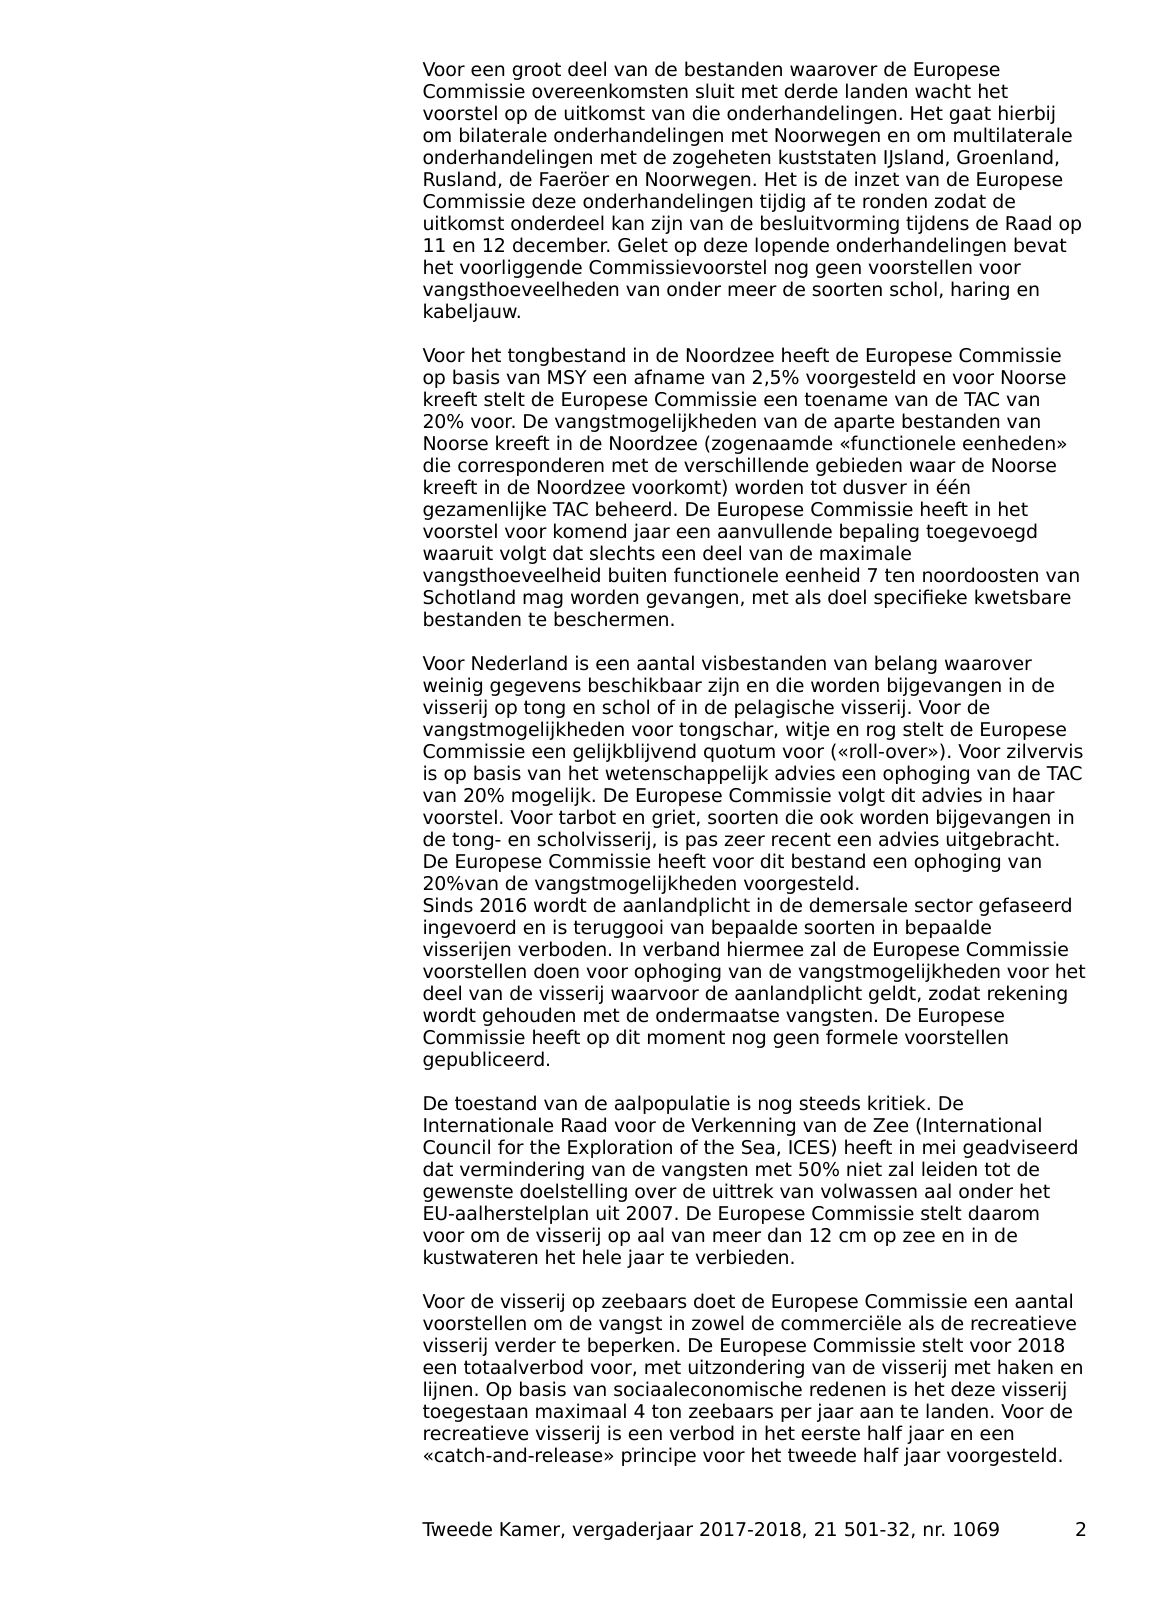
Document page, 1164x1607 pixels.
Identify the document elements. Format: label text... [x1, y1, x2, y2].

text Voor de visserij op zeebaars doet de Europese Commissie een aantal voorstellen om de vangst in zowel de commerciële als de recreatieve visserij verder te beperken. De Europese Commissie stelt voor 2018 een totaalverbod voor, met uitzondering van de visserij met haken en lijnen. Op basis van sociaaleconomische redenen is het deze visserij toegestaan maximaal 4 ton zeebaars per jaar aan te landen. Voor de recreatieve visserij is een verbod in het eerste half jaar en een «catch-and-release» principe voor het tweede half jaar voorgesteld. [422, 1291, 1087, 1467]
text Voor Nederland is een aantal visbestanden van belang waarover weinig gegevens beschikbaar zijn en die worden bijgevangen in de visserij op tong en schol of in de pelagische visserij. Voor de vangstmogelijkheden voor tongschar, witje en rog stelt de Europese Commissie een gelijkblijvend quotum voor («roll-over»). Voor zilvervis is op basis van het wetenschappelijk advies een ophoging van de TAC van 20% mogelijk. De Europese Commissie volgt dit advies in haar voorstel. Voor tarbot en griet, soorten die ook worden bijgevangen in de tong- en scholvisserij, is pas zeer recent een advies uitgebracht. De Europese Commissie heeft voor dit bestand een ophoging van 20%van de vangstmogelijkheden voorgesteld. [422, 653, 1087, 895]
text Voor het tongbestand in de Noordzee heeft de Europese Commissie op basis van MSY een afname van 2,5% voorgesteld en voor Noorse kreeft stelt de Europese Commissie een toename van de TAC van 20% voor. De vangstmogelijkheden van de aparte bestanden van Noorse kreeft in de Noordzee (zogenaamde «functionele eenheden» die corresponderen met de verschillende gebieden waar de Noorse kreeft in de Noordzee voorkomt) worden tot dusver in één gezamenlijke TAC beheerd. De Europese Commissie heeft in het voorstel voor komend jaar een aanvullende bepaling toegevoegd waaruit volgt dat slechts een deel van de maximale vangsthoeveelheid buiten functionele eenheid 7 ten noordoosten van Schotland mag worden gevangen, met als doel specifieke kwetsbare bestanden te beschermen. [422, 345, 1087, 631]
text De toestand van de aalpopulatie is nog steeds kritiek. De Internationale Raad voor de Verkenning van de Zee (International Council for the Exploration of the Sea, ICES) heeft in mei geadviseerd dat vermindering van de vangsten met 50% niet zal leiden tot de gewenste doelstelling over de uittrek van volwassen aal onder het EU-aalherstelplan uit 2007. De Europese Commissie stelt daarom voor om de visserij op aal van meer dan 12 cm op zee en in de kustwateren het hele jaar te verbieden. [422, 1093, 1087, 1268]
text Voor een groot deel van de bestanden waarover de Europese Commissie overeenkomsten sluit met derde landen wacht het voorstel op de uitkomst van die onderhandelingen. Het gaat hierbij om bilaterale onderhandelingen met Noorwegen en om multilaterale onderhandelingen met de zogeheten kuststaten IJsland, Groenland, Rusland, de Faeröer en Noorwegen. Het is de inzet van de Europese Commissie deze onderhandelingen tijdig af te ronden zodat de uitkomst onderdeel kan zijn van de besluitvorming tijdens de Raad op 11 en 12 december. Gelet op deze lopende onderhandelingen bevat het voorliggende Commissievoorstel nog geen voorstellen voor vangsthoeveelheden van onder meer de soorten schol, haring en kabeljauw. [422, 59, 1087, 323]
text Sinds 2016 wordt de aanlandplicht in de demersale sector gefaseerd ingevoerd en is teruggooi van bepaalde soorten in bepaalde visserijen verboden. In verband hiermee zal de Europese Commissie voorstellen doen voor ophoging van de vangstmogelijkheden voor het deel van de visserij waarvoor de aanlandplicht geldt, zodat rekening wordt gehouden met de ondermaatse vangsten. De Europese Commissie heeft op dit moment nog geen formele voorstellen gepubliceerd. [422, 895, 1087, 1071]
